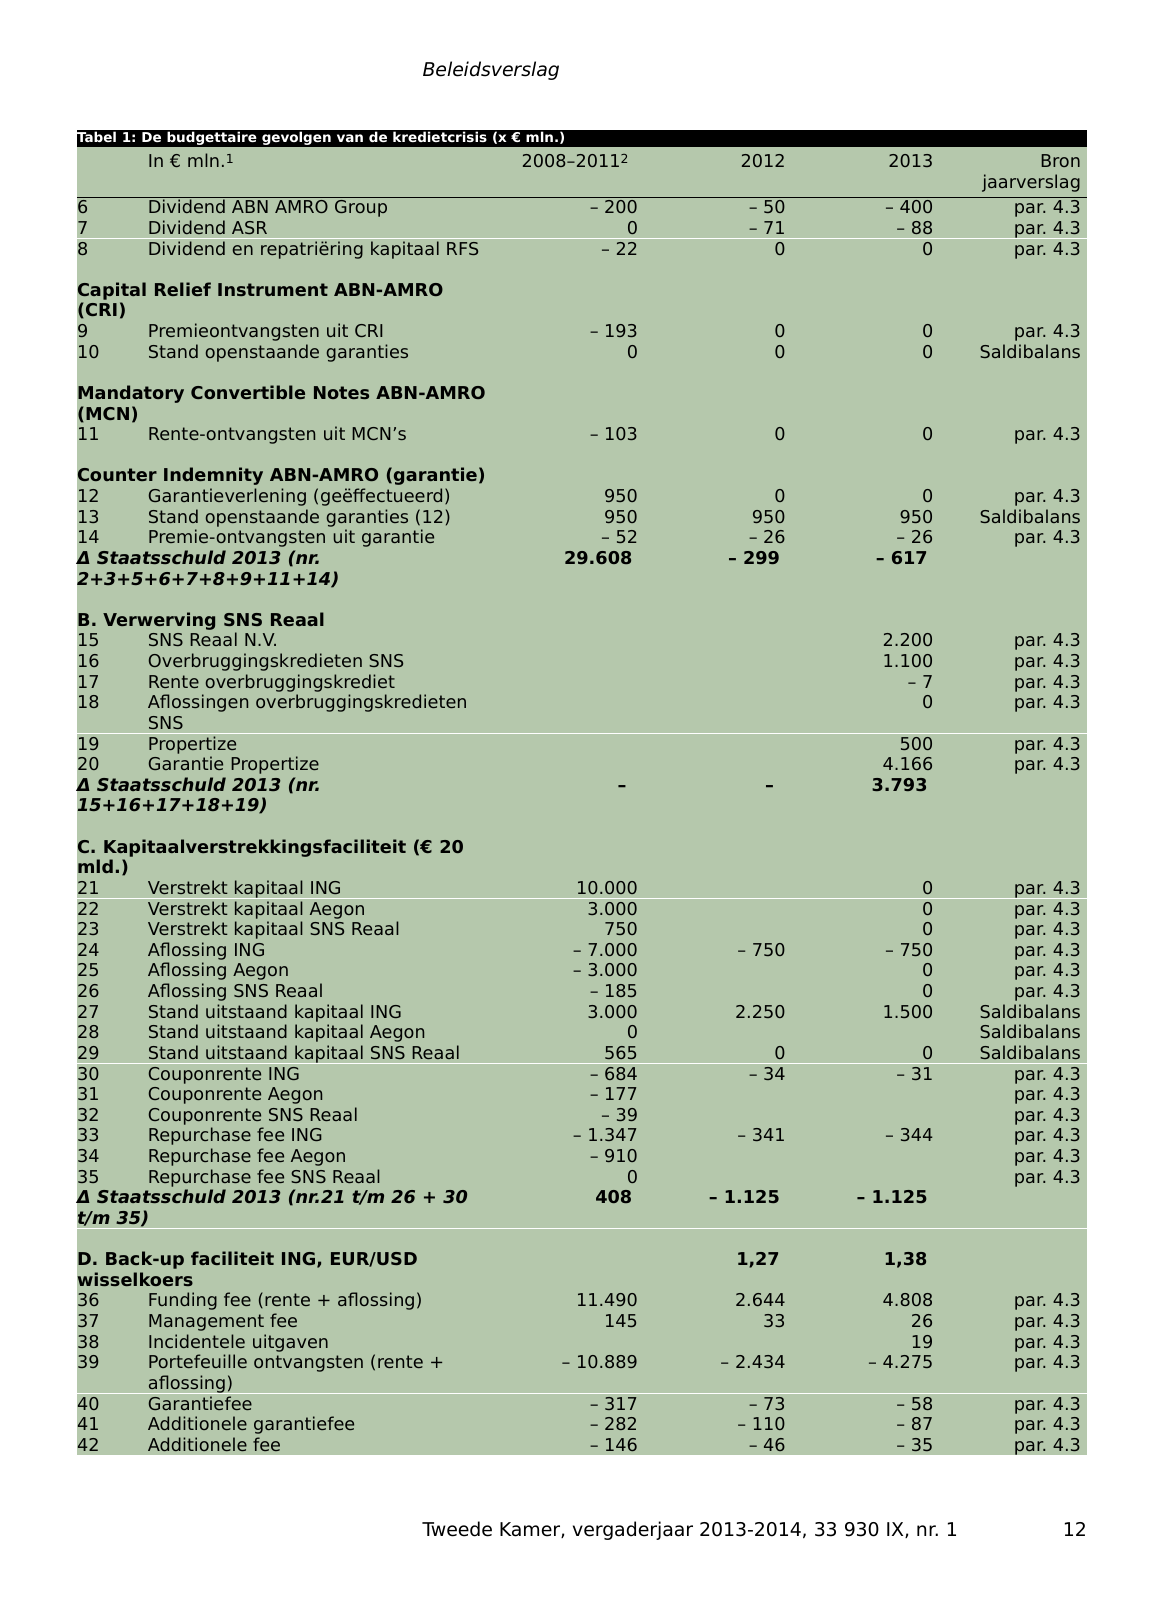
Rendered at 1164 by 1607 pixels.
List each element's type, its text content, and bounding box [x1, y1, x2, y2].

table_cell [644, 589, 791, 610]
table_cell 3.000 [496, 1002, 644, 1022]
table_cell [644, 610, 791, 630]
table_cell 0 [496, 1167, 644, 1187]
table_cell [644, 1022, 791, 1043]
table_cell Funding fee (rente + aflossing) [142, 1290, 496, 1311]
table_cell [496, 692, 644, 733]
table_cell [496, 1332, 644, 1352]
table_cell – 282 [496, 1414, 644, 1435]
table_cell par. 4.3 [939, 321, 1087, 342]
table_cell Couponrente SNS Reaal [142, 1105, 496, 1125]
table_cell [939, 775, 1087, 816]
table_cell – 58 [791, 1394, 939, 1414]
table_cell [644, 837, 791, 878]
table_cell Δ Staatsschuld 2013 (nr. 2+3+5+6+7+8+9+11+14) [77, 548, 496, 589]
table_cell [644, 1105, 791, 1125]
table_cell Garantieverlening (geëffectueerd) [142, 486, 496, 507]
table_cell [496, 259, 644, 280]
table_cell – 750 [644, 940, 791, 960]
table_cell par. 4.3 [939, 919, 1087, 940]
table_cell [496, 630, 644, 651]
table_cell [496, 837, 644, 878]
table_cell Repurchase fee Aegon [142, 1146, 496, 1167]
table_cell 0 [791, 424, 939, 445]
table_cell Saldibalans [939, 1022, 1087, 1043]
table_cell 2.250 [644, 1002, 791, 1022]
table_cell [77, 816, 496, 837]
table_cell [791, 1167, 939, 1187]
table_cell 950 [496, 507, 644, 527]
table_cell [939, 280, 1087, 321]
table_cell [791, 280, 939, 321]
table_cell Incidentele uitgaven [142, 1332, 496, 1352]
table_cell Aflossing Aegon [142, 960, 496, 981]
table_cell – 26 [791, 527, 939, 548]
table_cell par. 4.3 [939, 630, 1087, 651]
table_cell In € mln.1 [142, 147, 496, 197]
table_cell 8 [77, 239, 142, 259]
table_cell [644, 1146, 791, 1167]
table_cell 4.166 [791, 754, 939, 775]
table_cell 23 [77, 919, 142, 940]
table_cell Couponrente ING [142, 1064, 496, 1084]
table_cell par. 4.3 [939, 672, 1087, 692]
table_cell 27 [77, 1002, 142, 1022]
table_cell [496, 610, 644, 630]
table_cell 40 [77, 1394, 142, 1414]
table_cell 950 [644, 507, 791, 527]
table_cell [939, 259, 1087, 280]
table_cell 0 [791, 878, 939, 898]
table_cell – 34 [644, 1064, 791, 1084]
table_cell [939, 445, 1087, 465]
table_cell [791, 1022, 939, 1043]
table_cell – 299 [644, 548, 791, 589]
table_cell – 52 [496, 527, 644, 548]
table_cell [939, 548, 1087, 589]
table_cell – 146 [496, 1435, 644, 1455]
table_cell [791, 445, 939, 465]
table_cell [939, 1187, 1087, 1228]
table_cell Verstrekt kapitaal ING [142, 878, 496, 898]
table_cell 0 [496, 218, 644, 238]
table_cell 1.100 [791, 651, 939, 672]
table_cell [939, 610, 1087, 630]
table_cell [496, 816, 644, 837]
table_cell Stand uitstaand kapitaal SNS Reaal [142, 1043, 496, 1063]
table_cell Verstrekt kapitaal Aegon [142, 899, 496, 919]
table_cell Δ Staatsschuld 2013 (nr. 15+16+17+18+19) [77, 775, 496, 816]
table_cell [644, 734, 791, 754]
table_cell 2.200 [791, 630, 939, 651]
table_cell [77, 589, 496, 610]
table_cell 16 [77, 651, 142, 672]
table_cell 13 [77, 507, 142, 527]
table_cell [791, 816, 939, 837]
table_cell Couponrente Aegon [142, 1084, 496, 1105]
table_cell [644, 1229, 791, 1249]
table_cell 14 [77, 527, 142, 548]
table_cell Stand uitstaand kapitaal ING [142, 1002, 496, 1022]
table_cell [496, 362, 644, 383]
table_cell [77, 445, 142, 465]
table_cell – 344 [791, 1125, 939, 1146]
table_cell – [644, 775, 791, 816]
table_cell 32 [77, 1105, 142, 1125]
table_cell [939, 816, 1087, 837]
table_cell 7 [77, 218, 142, 238]
table_cell 0 [791, 321, 939, 342]
table_cell [644, 1084, 791, 1105]
table_cell [496, 672, 644, 692]
table_cell Overbruggingskredieten SNS [142, 651, 496, 672]
table_cell SNS Reaal N.V. [142, 630, 496, 651]
table_cell 28 [77, 1022, 142, 1043]
table_cell – 26 [644, 527, 791, 548]
table_cell 9 [77, 321, 142, 342]
table_cell 750 [496, 919, 644, 940]
table_cell Rente-ontvangsten uit MCN’s [142, 424, 496, 445]
table_cell Garantiefee [142, 1394, 496, 1414]
table_cell 4.808 [791, 1290, 939, 1311]
table_cell [644, 692, 791, 733]
table_cell [644, 878, 791, 898]
table_cell [644, 919, 791, 940]
table_cell 1.500 [791, 1002, 939, 1022]
table_cell 19 [77, 734, 142, 754]
table_cell par. 4.3 [939, 1311, 1087, 1332]
table_cell 33 [644, 1311, 791, 1332]
table_cell – 103 [496, 424, 644, 445]
table_cell [644, 981, 791, 1002]
table_cell 31 [77, 1084, 142, 1105]
table_cell [496, 383, 644, 424]
table_cell 0 [644, 1043, 791, 1063]
table_cell – 1.125 [644, 1187, 791, 1228]
table_cell – 200 [496, 198, 644, 218]
table_cell par. 4.3 [939, 1332, 1087, 1352]
table_cell – 88 [791, 218, 939, 238]
table_cell 0 [791, 919, 939, 940]
table_cell [77, 259, 142, 280]
table_cell [496, 1229, 644, 1249]
table_cell 950 [496, 486, 644, 507]
table_cell [77, 147, 142, 197]
table_cell – 177 [496, 1084, 644, 1105]
table_cell 408 [496, 1187, 644, 1228]
table_cell 29.608 [496, 548, 644, 589]
table_cell – 910 [496, 1146, 644, 1167]
table_cell Propertize [142, 734, 496, 754]
table_cell – 3.000 [496, 960, 644, 981]
table_cell Premie-ontvangsten uit garantie [142, 527, 496, 548]
table_cell 0 [791, 342, 939, 362]
table_cell – 1.125 [791, 1187, 939, 1228]
table_cell 950 [791, 507, 939, 527]
table_cell [496, 280, 644, 321]
table_cell Δ Staatsschuld 2013 (nr.21 t/m 26 + 30 t/m 35) [77, 1187, 496, 1228]
table_cell [644, 362, 791, 383]
table_cell Stand uitstaand kapitaal Aegon [142, 1022, 496, 1043]
table_cell [496, 589, 644, 610]
table_cell [644, 383, 791, 424]
table_cell 10.000 [496, 878, 644, 898]
table_cell C. Kapitaalverstrekkingsfaciliteit (€ 20 mld.) [77, 837, 496, 878]
table_cell [791, 589, 939, 610]
table_cell Verstrekt kapitaal SNS Reaal [142, 919, 496, 940]
table_cell 2013 [791, 147, 939, 197]
table_cell par. 4.3 [939, 651, 1087, 672]
table_cell – 50 [644, 198, 791, 218]
table_cell [791, 837, 939, 878]
table_cell 26 [791, 1311, 939, 1332]
table_cell [496, 734, 644, 754]
table_cell 0 [644, 239, 791, 259]
table_cell D. Back-up faciliteit ING, EUR/USD wisselkoers [77, 1249, 496, 1290]
table_cell 565 [496, 1043, 644, 1063]
table_cell par. 4.3 [939, 1352, 1087, 1393]
table_cell B. Verwerving SNS Reaal [77, 610, 496, 630]
table_cell [644, 960, 791, 981]
table_cell [939, 1249, 1087, 1290]
table_cell par. 4.3 [939, 899, 1087, 919]
table_cell [939, 362, 1087, 383]
table_cell par. 4.3 [939, 1105, 1087, 1125]
table_cell par. 4.3 [939, 878, 1087, 898]
table_cell 41 [77, 1414, 142, 1435]
table_cell 2012 [644, 147, 791, 197]
table_cell [644, 445, 791, 465]
table_cell par. 4.3 [939, 1167, 1087, 1187]
table_cell – 110 [644, 1414, 791, 1435]
table_cell par. 4.3 [939, 239, 1087, 259]
table_cell 21 [77, 878, 142, 898]
table_cell 0 [496, 1022, 644, 1043]
table_cell 3.000 [496, 899, 644, 919]
table_cell [791, 259, 939, 280]
table_cell 37 [77, 1311, 142, 1332]
table_cell 0 [644, 424, 791, 445]
table_cell [644, 651, 791, 672]
table_cell Premieontvangsten uit CRI [142, 321, 496, 342]
table_cell – 400 [791, 198, 939, 218]
table_cell [939, 465, 1087, 486]
table_cell par. 4.3 [939, 1084, 1087, 1105]
table_cell Aflossing SNS Reaal [142, 981, 496, 1002]
table_cell Dividend ASR [142, 218, 496, 238]
table_cell [939, 589, 1087, 610]
table_cell 0 [791, 899, 939, 919]
table_cell par. 4.3 [939, 424, 1087, 445]
table_cell – 4.275 [791, 1352, 939, 1393]
table_cell [77, 362, 142, 383]
table_cell Bron jaarverslag [939, 147, 1087, 197]
table_cell 24 [77, 940, 142, 960]
table_cell Saldibalans [939, 342, 1087, 362]
table_cell 0 [791, 692, 939, 733]
table_cell 0 [791, 960, 939, 981]
table_cell [496, 1249, 644, 1290]
table_cell par. 4.3 [939, 198, 1087, 218]
table_cell Aflossing ING [142, 940, 496, 960]
table_cell – 7 [791, 672, 939, 692]
table_cell 2.644 [644, 1290, 791, 1311]
table_cell 145 [496, 1311, 644, 1332]
table_cell [791, 1084, 939, 1105]
table_cell 3.793 [791, 775, 939, 816]
table_cell [77, 1229, 496, 1249]
table_cell Capital Relief Instrument ABN-AMRO (CRI) [77, 280, 496, 321]
table_cell 6 [77, 198, 142, 218]
table_cell Stand openstaande garanties [142, 342, 496, 362]
table_cell – 22 [496, 239, 644, 259]
table_cell 39 [77, 1352, 142, 1393]
table_cell 1,38 [791, 1249, 939, 1290]
table_cell [791, 465, 939, 486]
table_cell Saldibalans [939, 507, 1087, 527]
table_cell 1,27 [644, 1249, 791, 1290]
table_cell [496, 651, 644, 672]
table_cell 0 [791, 1043, 939, 1063]
table_cell [142, 445, 496, 465]
table_cell [644, 816, 791, 837]
table_cell par. 4.3 [939, 1290, 1087, 1311]
table_cell Management fee [142, 1311, 496, 1332]
table_cell – 46 [644, 1435, 791, 1455]
table_cell – 7.000 [496, 940, 644, 960]
table_cell par. 4.3 [939, 940, 1087, 960]
table_cell 35 [77, 1167, 142, 1187]
table_cell [644, 672, 791, 692]
table_cell 19 [791, 1332, 939, 1352]
table_cell [791, 1229, 939, 1249]
table_cell par. 4.3 [939, 486, 1087, 507]
table_cell – 341 [644, 1125, 791, 1146]
table_cell par. 4.3 [939, 981, 1087, 1002]
table_cell 15 [77, 630, 142, 651]
table_cell par. 4.3 [939, 1125, 1087, 1146]
table_cell 20 [77, 754, 142, 775]
table_cell 38 [77, 1332, 142, 1352]
table_cell 33 [77, 1125, 142, 1146]
table_cell [644, 1332, 791, 1352]
table_cell – 71 [644, 218, 791, 238]
table_cell [496, 465, 644, 486]
table_cell par. 4.3 [939, 1435, 1087, 1455]
table_cell [644, 899, 791, 919]
table_cell Additionele garantiefee [142, 1414, 496, 1435]
table_cell – 35 [791, 1435, 939, 1455]
table_cell par. 4.3 [939, 1394, 1087, 1414]
table_cell par. 4.3 [939, 734, 1087, 754]
table_cell Rente overbruggingskrediet [142, 672, 496, 692]
table_cell par. 4.3 [939, 527, 1087, 548]
table_cell 0 [791, 486, 939, 507]
table_cell 500 [791, 734, 939, 754]
table_cell 36 [77, 1290, 142, 1311]
table_cell Stand openstaande garanties (12) [142, 507, 496, 527]
table_cell 22 [77, 899, 142, 919]
table_cell [644, 280, 791, 321]
table_cell [644, 1167, 791, 1187]
table_cell Repurchase fee ING [142, 1125, 496, 1146]
table_cell [142, 362, 496, 383]
table_cell Mandatory Convertible Notes ABN-AMRO (MCN) [77, 383, 496, 424]
table_cell [644, 754, 791, 775]
table_cell 2008–20112 [496, 147, 644, 197]
table_cell Dividend en repatriëring kapitaal RFS [142, 239, 496, 259]
table_cell [791, 1146, 939, 1167]
table_cell – [496, 775, 644, 816]
table_cell 0 [644, 342, 791, 362]
table_cell 17 [77, 672, 142, 692]
table_cell 30 [77, 1064, 142, 1084]
table_cell Dividend ABN AMRO Group [142, 198, 496, 218]
table_cell [791, 362, 939, 383]
table_cell – 185 [496, 981, 644, 1002]
table_cell par. 4.3 [939, 1064, 1087, 1084]
table_cell 25 [77, 960, 142, 981]
table_cell – 10.889 [496, 1352, 644, 1393]
table_cell – 617 [791, 548, 939, 589]
table_cell – 750 [791, 940, 939, 960]
table_cell Aflossingen overbruggingskredieten SNS [142, 692, 496, 733]
table_cell par. 4.3 [939, 692, 1087, 733]
table_cell Repurchase fee SNS Reaal [142, 1167, 496, 1187]
table_cell [939, 383, 1087, 424]
table_cell Saldibalans [939, 1043, 1087, 1063]
table_cell [644, 259, 791, 280]
table_cell [496, 445, 644, 465]
table_cell 10 [77, 342, 142, 362]
table_cell – 193 [496, 321, 644, 342]
table_cell – 73 [644, 1394, 791, 1414]
table_cell 29 [77, 1043, 142, 1063]
table_cell [644, 630, 791, 651]
table_cell 0 [791, 239, 939, 259]
table_cell 42 [77, 1435, 142, 1455]
table_cell Portefeuille ontvangsten (rente + aflossing) [142, 1352, 496, 1393]
table_cell 34 [77, 1146, 142, 1167]
table_cell Garantie Propertize [142, 754, 496, 775]
table_cell [791, 383, 939, 424]
table_cell 18 [77, 692, 142, 733]
table_cell 0 [644, 321, 791, 342]
table_cell [939, 1229, 1087, 1249]
table_cell – 39 [496, 1105, 644, 1125]
table_cell [939, 837, 1087, 878]
table_cell – 1.347 [496, 1125, 644, 1146]
table_cell – 317 [496, 1394, 644, 1414]
table_cell 12 [77, 486, 142, 507]
table_cell par. 4.3 [939, 1146, 1087, 1167]
table_cell 0 [644, 486, 791, 507]
table_cell 0 [496, 342, 644, 362]
table_header Tabel 1: De budgettaire gevolgen van de kredietcrisis (x € mln.) [77, 130, 1087, 146]
table_cell [142, 259, 496, 280]
table_cell [644, 465, 791, 486]
table_cell par. 4.3 [939, 218, 1087, 238]
table_cell par. 4.3 [939, 754, 1087, 775]
table_cell [791, 610, 939, 630]
table_cell 11.490 [496, 1290, 644, 1311]
table_cell 26 [77, 981, 142, 1002]
table_cell – 87 [791, 1414, 939, 1435]
table_cell par. 4.3 [939, 960, 1087, 981]
table_cell 11 [77, 424, 142, 445]
table_cell – 31 [791, 1064, 939, 1084]
table_cell Additionele fee [142, 1435, 496, 1455]
table_cell Saldibalans [939, 1002, 1087, 1022]
table_cell par. 4.3 [939, 1414, 1087, 1435]
table_cell – 2.434 [644, 1352, 791, 1393]
table_cell 0 [791, 981, 939, 1002]
table_cell [791, 1105, 939, 1125]
table_cell [496, 754, 644, 775]
table_cell – 684 [496, 1064, 644, 1084]
table_cell Counter Indemnity ABN-AMRO (garantie) [77, 465, 496, 486]
